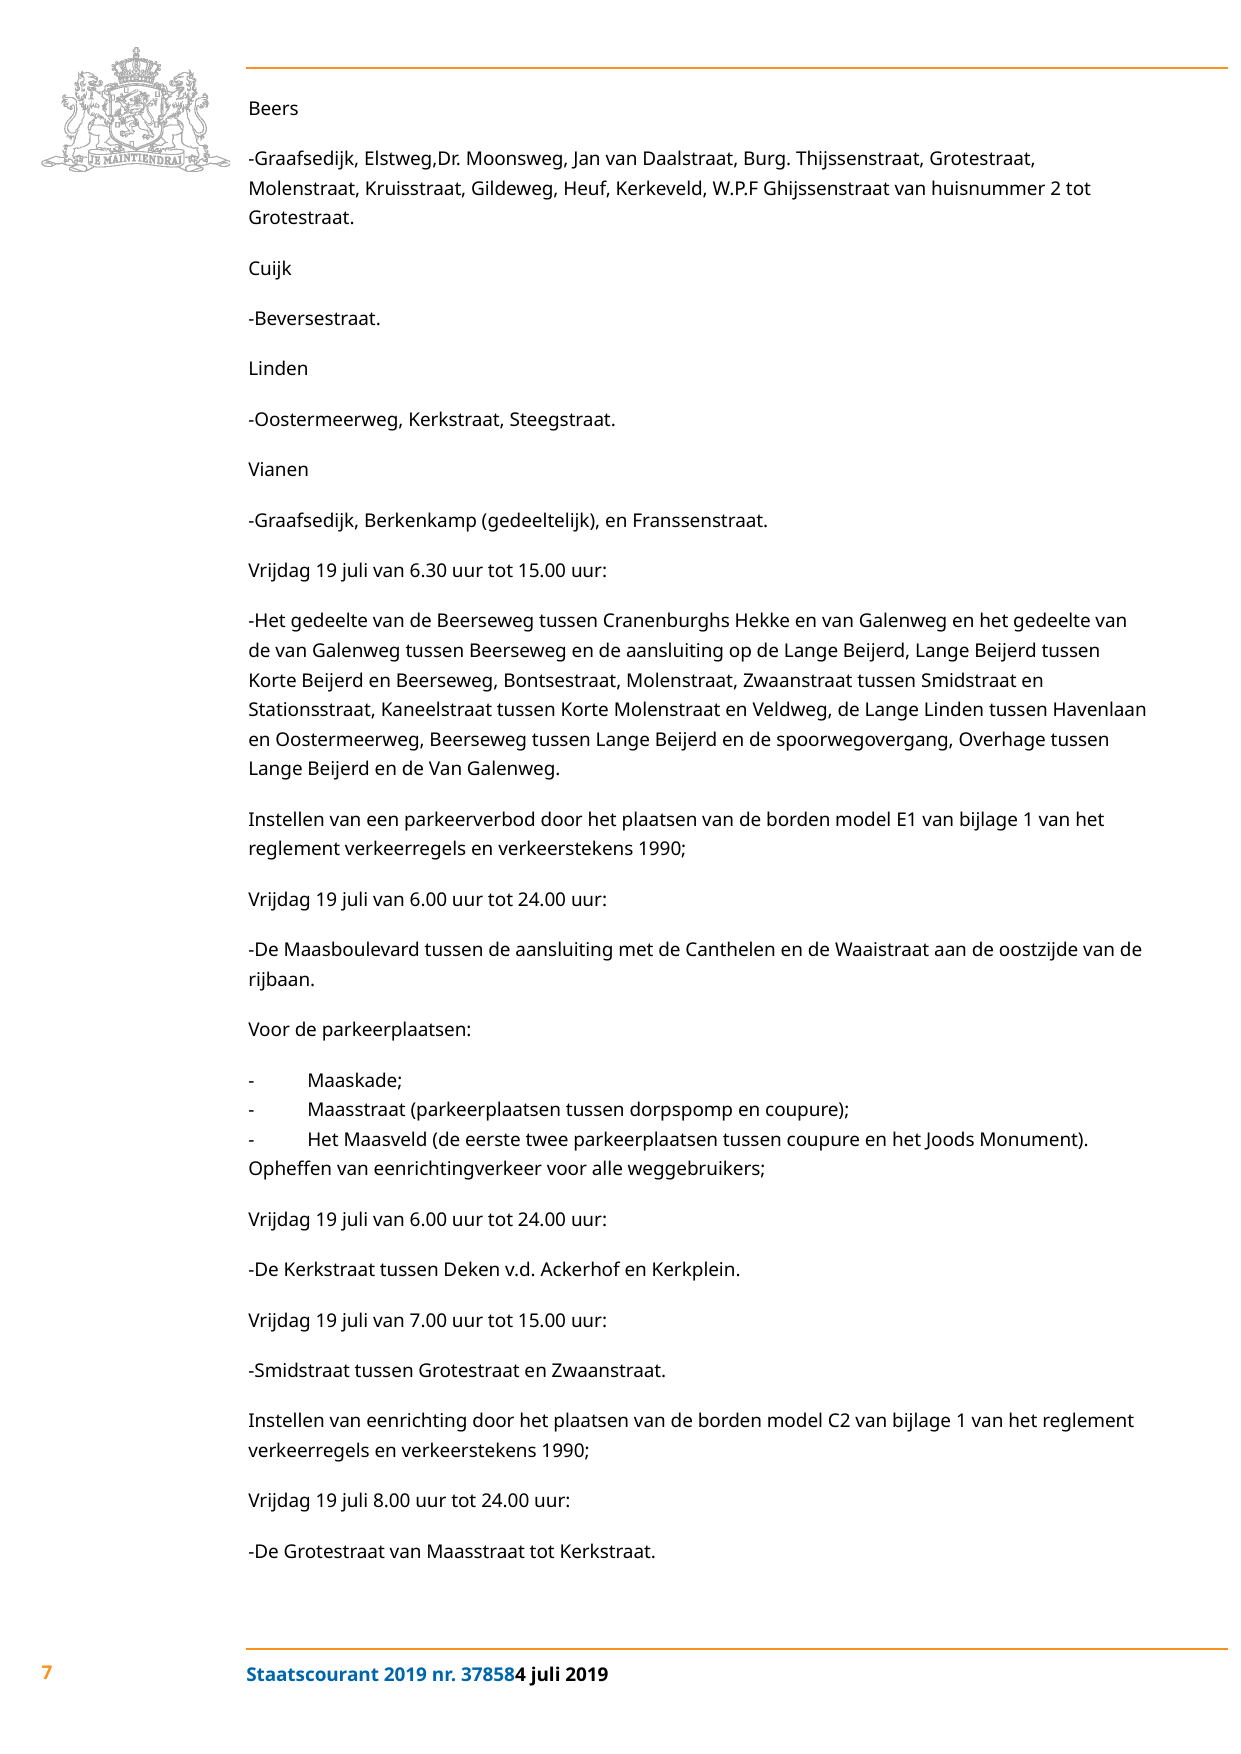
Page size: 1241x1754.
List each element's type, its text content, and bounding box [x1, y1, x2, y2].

text Instellen van eenrichting door het plaatsen van de borden model C2 van bijlage 1 van het reglement verkeerregels en verkeerstekens 1990; [248, 1408, 1152, 1463]
list Maaskade; [248, 1067, 1152, 1093]
text Opheffen van eenrichtingverkeer voor alle weggebruikers; [248, 1156, 1152, 1181]
text -Smidstraat tussen Grotestraat en Zwaanstraat. [248, 1357, 1152, 1383]
text Instellen van een parkeerverbod door het plaatsen van de borden model E1 van bijlage 1 van het reglement verkeerregels en verkeerstekens 1990; [248, 806, 1152, 861]
text Voor de parkeerplaatsen: [248, 1016, 1152, 1042]
text -De Kerkstraat tussen Deken v.d. Ackerhof en Kerkplein. [248, 1256, 1152, 1282]
text -Graafsedijk, Berkenkamp (gedeeltelijk), en Franssenstraat. [248, 507, 1152, 533]
text Linden [248, 356, 1152, 381]
text -Beversestraat. [248, 305, 1152, 331]
text -De Grotestraat van Maasstraat tot Kerkstraat. [248, 1538, 1152, 1564]
text Beers [248, 95, 1152, 121]
text -Graafsedijk, Elstweg,Dr. Moonsweg, Jan van Daalstraat, Burg. Thijssenstraat, Grotestraat, Molenstraat, Kruisstraat, Gildeweg, Heuf, Kerkeveld, W.P.F Ghijssenstraat van huisnummer 2 tot Grotestraat. [248, 145, 1152, 230]
text -De Maasboulevard tussen de aansluiting met de Canthelen en de Waaistraat aan de oostzijde van de rijbaan. [248, 936, 1152, 992]
picture [41, 47, 231, 172]
text Vianen [248, 456, 1152, 482]
text Vrijdag 19 juli van 6.00 uur tot 24.00 uur: [248, 886, 1152, 912]
list Maasstraat (parkeerplaatsen tussen dorpspomp en coupure); [248, 1096, 1152, 1122]
text Vrijdag 19 juli 8.00 uur tot 24.00 uur: [248, 1488, 1152, 1513]
list Het Maasveld (de eerste twee parkeerplaatsen tussen coupure en het Joods Monument). [248, 1126, 1152, 1152]
text Cuijk [248, 255, 1152, 281]
text -Het gedeelte van de Beerseweg tussen Cranenburghs Hekke en van Galenweg en het gedeelte van de van Galenweg tussen Beerseweg en de aansluiting op de Lange Beijerd, Lange Beijerd tussen Korte Beijerd en Beerseweg, Bontsestraat, Molenstraat, Zwaanstraat tussen Smidstraat en Stationsstraat, Kaneelstraat tussen Korte Molenstraat en Veldweg, de Lange Linden tussen Havenlaan en Oostermeerweg, Beerseweg tussen Lange Beijerd en de spoorwegovergang, Overhage tussen Lange Beijerd en de Van Galenweg. [248, 608, 1152, 781]
text Vrijdag 19 juli van 7.00 uur tot 15.00 uur: [248, 1307, 1152, 1333]
text -Oostermeerweg, Kerkstraat, Steegstraat. [248, 406, 1152, 432]
text Vrijdag 19 juli van 6.30 uur tot 15.00 uur: [248, 557, 1152, 583]
text Vrijdag 19 juli van 6.00 uur tot 24.00 uur: [248, 1206, 1152, 1232]
